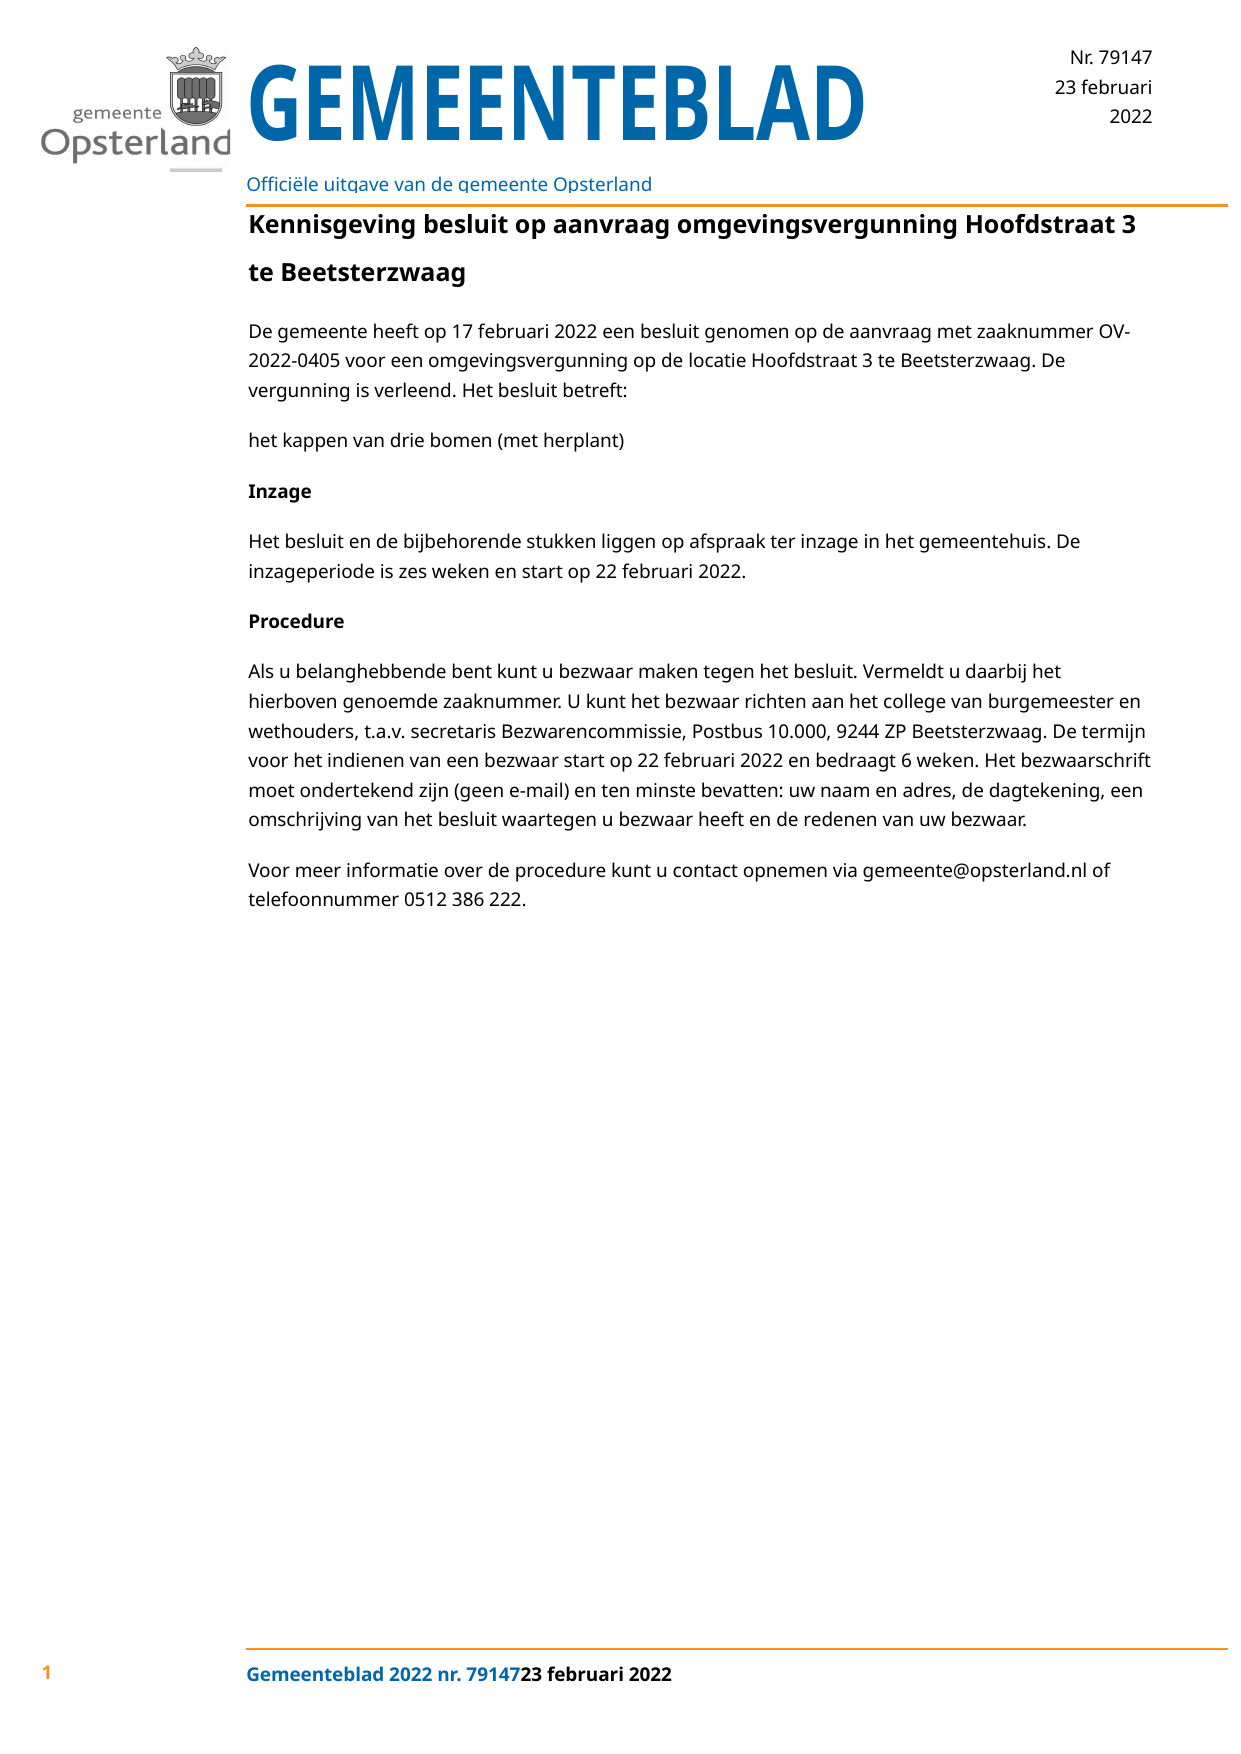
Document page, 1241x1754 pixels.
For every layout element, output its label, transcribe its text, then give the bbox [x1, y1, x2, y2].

text Inzage [248, 478, 1152, 504]
text Het besluit en de bijbehorende stukken liggen op afspraak ter inzage in het gemeentehuis. De inzageperiode is zes weken en start op 22 februari 2022. [248, 528, 1152, 584]
text Als u belanghebbende bent kunt u bezwaar maken tegen het besluit. Vermeldt u daarbij het hierboven genoemde zaaknummer. U kunt het bezwaar richten aan het college van burgemeester en wethouders, t.a.v. secretaris Bezwarencommissie, Postbus 10.000, 9244 ZP Beetsterzwaag. De termijn voor het indienen van een bezwaar start op 22 februari 2022 en bedraagt 6 weken. Het bezwaarschrift moet ondertekend zijn (geen e-mail) en ten minste bevatten: uw naam en adres, de dagtekening, een omschrijving van het besluit waartegen u bezwaar heeft en de redenen van uw bezwaar. [248, 659, 1152, 832]
text Kennisgeving besluit op aanvraag omgevingsvergunning Hoofdstraat 3 te Beetsterzwaag [248, 207, 1152, 288]
text het kappen van drie bomen (met herplant) [248, 427, 1152, 453]
text De gemeente heeft op 17 februari 2022 een besluit genomen op de aanvraag met zaaknummer OV-2022-0405 voor een omgevingsvergunning op de locatie Hoofdstraat 3 te Beetsterzwaag. De vergunning is verleend. Het besluit betreft: [248, 318, 1152, 403]
picture [41, 47, 231, 172]
text Voor meer informatie over de procedure kunt u contact opnemen via gemeente@opsterland.nl of telefoonnummer 0512 386 222. [248, 857, 1152, 912]
text Procedure [248, 608, 1152, 634]
